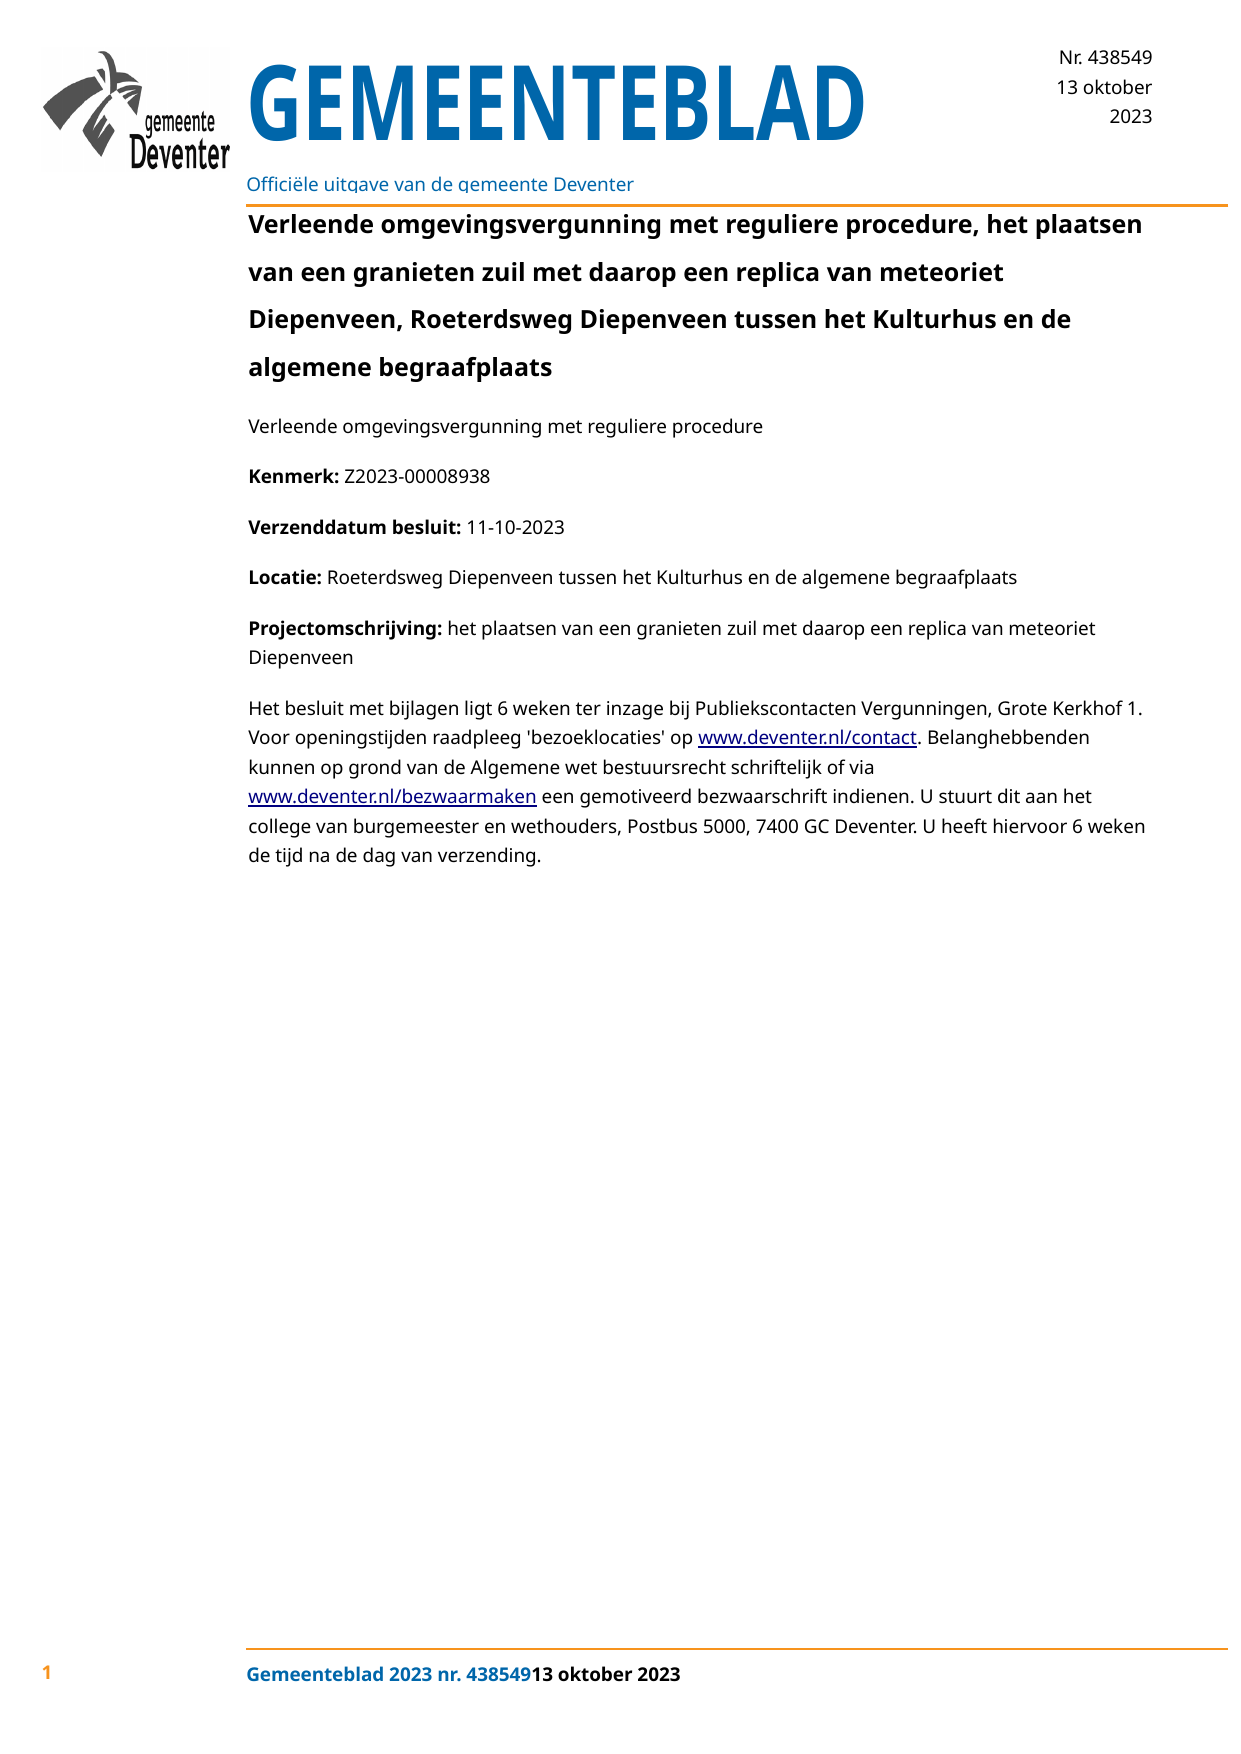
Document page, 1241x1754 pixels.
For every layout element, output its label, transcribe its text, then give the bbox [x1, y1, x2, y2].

picture [41, 47, 231, 172]
text Verleende omgevingsvergunning met reguliere procedure [248, 413, 1152, 439]
text Locatie: Roeterdsweg Diepenveen tussen het Kulturhus en de algemene begraafplaats [248, 564, 1152, 590]
text Het besluit met bijlagen ligt 6 weken ter inzage bij Publiekscontacten Vergunningen, Grote Kerkhof 1. Voor openingstijden raadpleeg 'bezoeklocaties' op www.deventer.nl/contact. Belanghebbenden kunnen op grond van de Algemene wet bestuursrecht schriftelijk of via www.deventer.nl/bezwaarmaken een gemotiveerd bezwaarschrift indienen. U stuurt dit aan het college van burgemeester en wethouders, Postbus 5000, 7400 GC Deventer. U heeft hiervoor 6 weken de tijd na de dag van verzending. [248, 695, 1152, 868]
text Verzenddatum besluit: 11-10-2023 [248, 514, 1152, 540]
text Projectomschrijving: het plaatsen van een granieten zuil met daarop een replica van meteoriet Diepenveen [248, 615, 1152, 670]
text Kenmerk: Z2023-00008938 [248, 463, 1152, 489]
text Verleende omgevingsvergunning met reguliere procedure, het plaatsen van een granieten zuil met daarop een replica van meteoriet Diepenveen, Roeterdsweg Diepenveen tussen het Kulturhus en de algemene begraafplaats [248, 207, 1152, 384]
